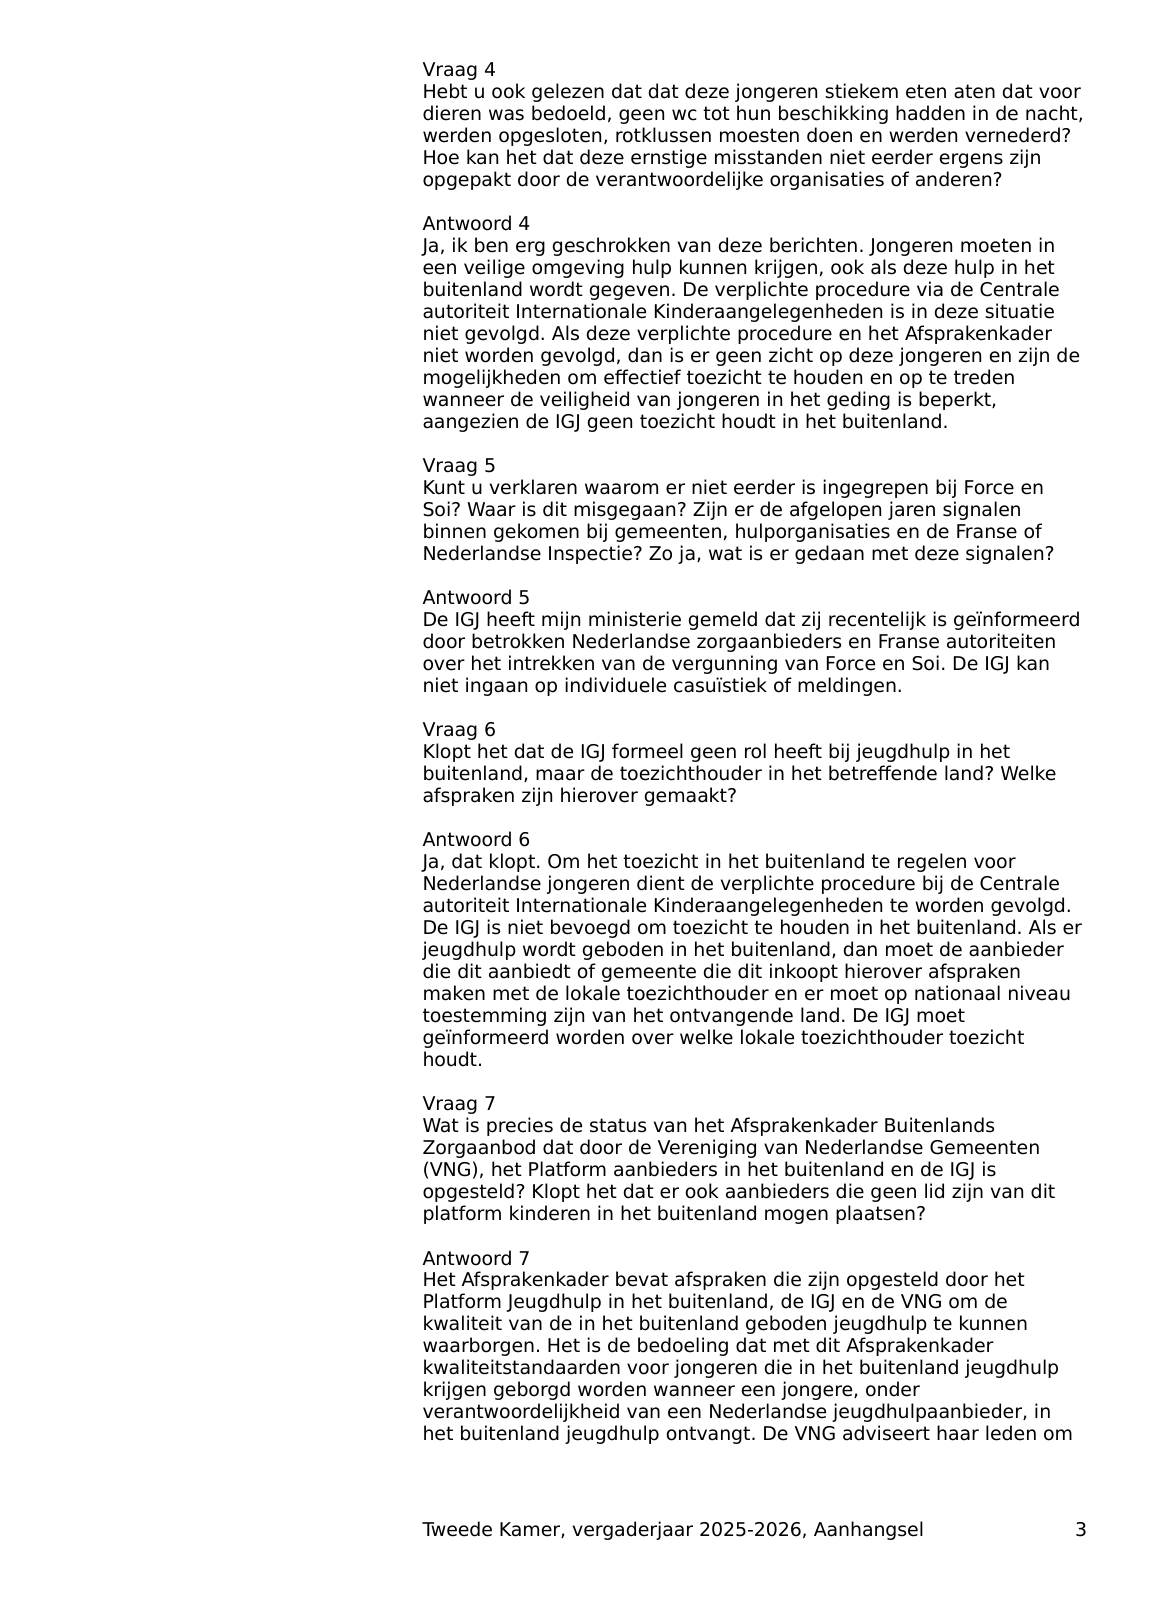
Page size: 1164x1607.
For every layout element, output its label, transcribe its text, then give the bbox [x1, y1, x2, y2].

text Vraag 5 [422, 455, 1087, 477]
text Wat is precies de status van het Afsprakenkader Buitenlands Zorgaanbod dat door de Vereniging van Nederlandse Gemeenten (VNG), het Platform aanbieders in het buitenland en de IGJ is opgesteld? Klopt het dat er ook aanbieders die geen lid zijn van dit platform kinderen in het buitenland mogen plaatsen? [422, 1115, 1087, 1225]
text Antwoord 7 [422, 1247, 1087, 1269]
text Het Afsprakenkader bevat afspraken die zijn opgesteld door het Platform Jeugdhulp in het buitenland, de IGJ en de VNG om de kwaliteit van de in het buitenland geboden jeugdhulp te kunnen waarborgen. Het is de bedoeling dat met dit Afsprakenkader kwaliteitstandaarden voor jongeren die in het buitenland jeugdhulp krijgen geborgd worden wanneer een jongere, onder verantwoordelijkheid van een Nederlandse jeugdhulpaanbieder, in het buitenland jeugdhulp ontvangt. De VNG adviseert haar leden om [422, 1269, 1087, 1445]
text Antwoord 5 [422, 587, 1087, 609]
text Hebt u ook gelezen dat dat deze jongeren stiekem eten aten dat voor dieren was bedoeld, geen wc tot hun beschikking hadden in de nacht, werden opgesloten, rotklussen moesten doen en werden vernederd? Hoe kan het dat deze ernstige misstanden niet eerder ergens zijn opgepakt door de verantwoordelijke organisaties of anderen? [422, 81, 1087, 191]
text Ja, ik ben erg geschrokken van deze berichten. Jongeren moeten in een veilige omgeving hulp kunnen krijgen, ook als deze hulp in het buitenland wordt gegeven. De verplichte procedure via de Centrale autoriteit Internationale Kinderaangelegenheden is in deze situatie niet gevolgd. Als deze verplichte procedure en het Afsprakenkader niet worden gevolgd, dan is er geen zicht op deze jongeren en zijn de mogelijkheden om effectief toezicht te houden en op te treden wanneer de veiligheid van jongeren in het geding is beperkt, aangezien de IGJ geen toezicht houdt in het buitenland. [422, 235, 1087, 433]
text Vraag 7 [422, 1093, 1087, 1115]
text Ja, dat klopt. Om het toezicht in het buitenland te regelen voor Nederlandse jongeren dient de verplichte procedure bij de Centrale autoriteit Internationale Kinderaangelegenheden te worden gevolgd. De IGJ is niet bevoegd om toezicht te houden in het buitenland. Als er jeugdhulp wordt geboden in het buitenland, dan moet de aanbieder die dit aanbiedt of gemeente die dit inkoopt hierover afspraken maken met de lokale toezichthouder en er moet op nationaal niveau toestemming zijn van het ontvangende land. De IGJ moet geïnformeerd worden over welke lokale toezichthouder toezicht houdt. [422, 851, 1087, 1071]
text Antwoord 6 [422, 829, 1087, 851]
text Vraag 6 [422, 719, 1087, 741]
text Klopt het dat de IGJ formeel geen rol heeft bij jeugdhulp in het buitenland, maar de toezichthouder in het betreffende land? Welke afspraken zijn hierover gemaakt? [422, 741, 1087, 807]
text Kunt u verklaren waarom er niet eerder is ingegrepen bij Force en Soi? Waar is dit misgegaan? Zijn er de afgelopen jaren signalen binnen gekomen bij gemeenten, hulporganisaties en de Franse of Nederlandse Inspectie? Zo ja, wat is er gedaan met deze signalen? [422, 477, 1087, 565]
text De IGJ heeft mijn ministerie gemeld dat zij recentelijk is geïnformeerd door betrokken Nederlandse zorgaanbieders en Franse autoriteiten over het intrekken van de vergunning van Force en Soi. De IGJ kan niet ingaan op individuele casuïstiek of meldingen. [422, 609, 1087, 697]
text Vraag 4 [422, 59, 1087, 81]
text Antwoord 4 [422, 213, 1087, 235]
